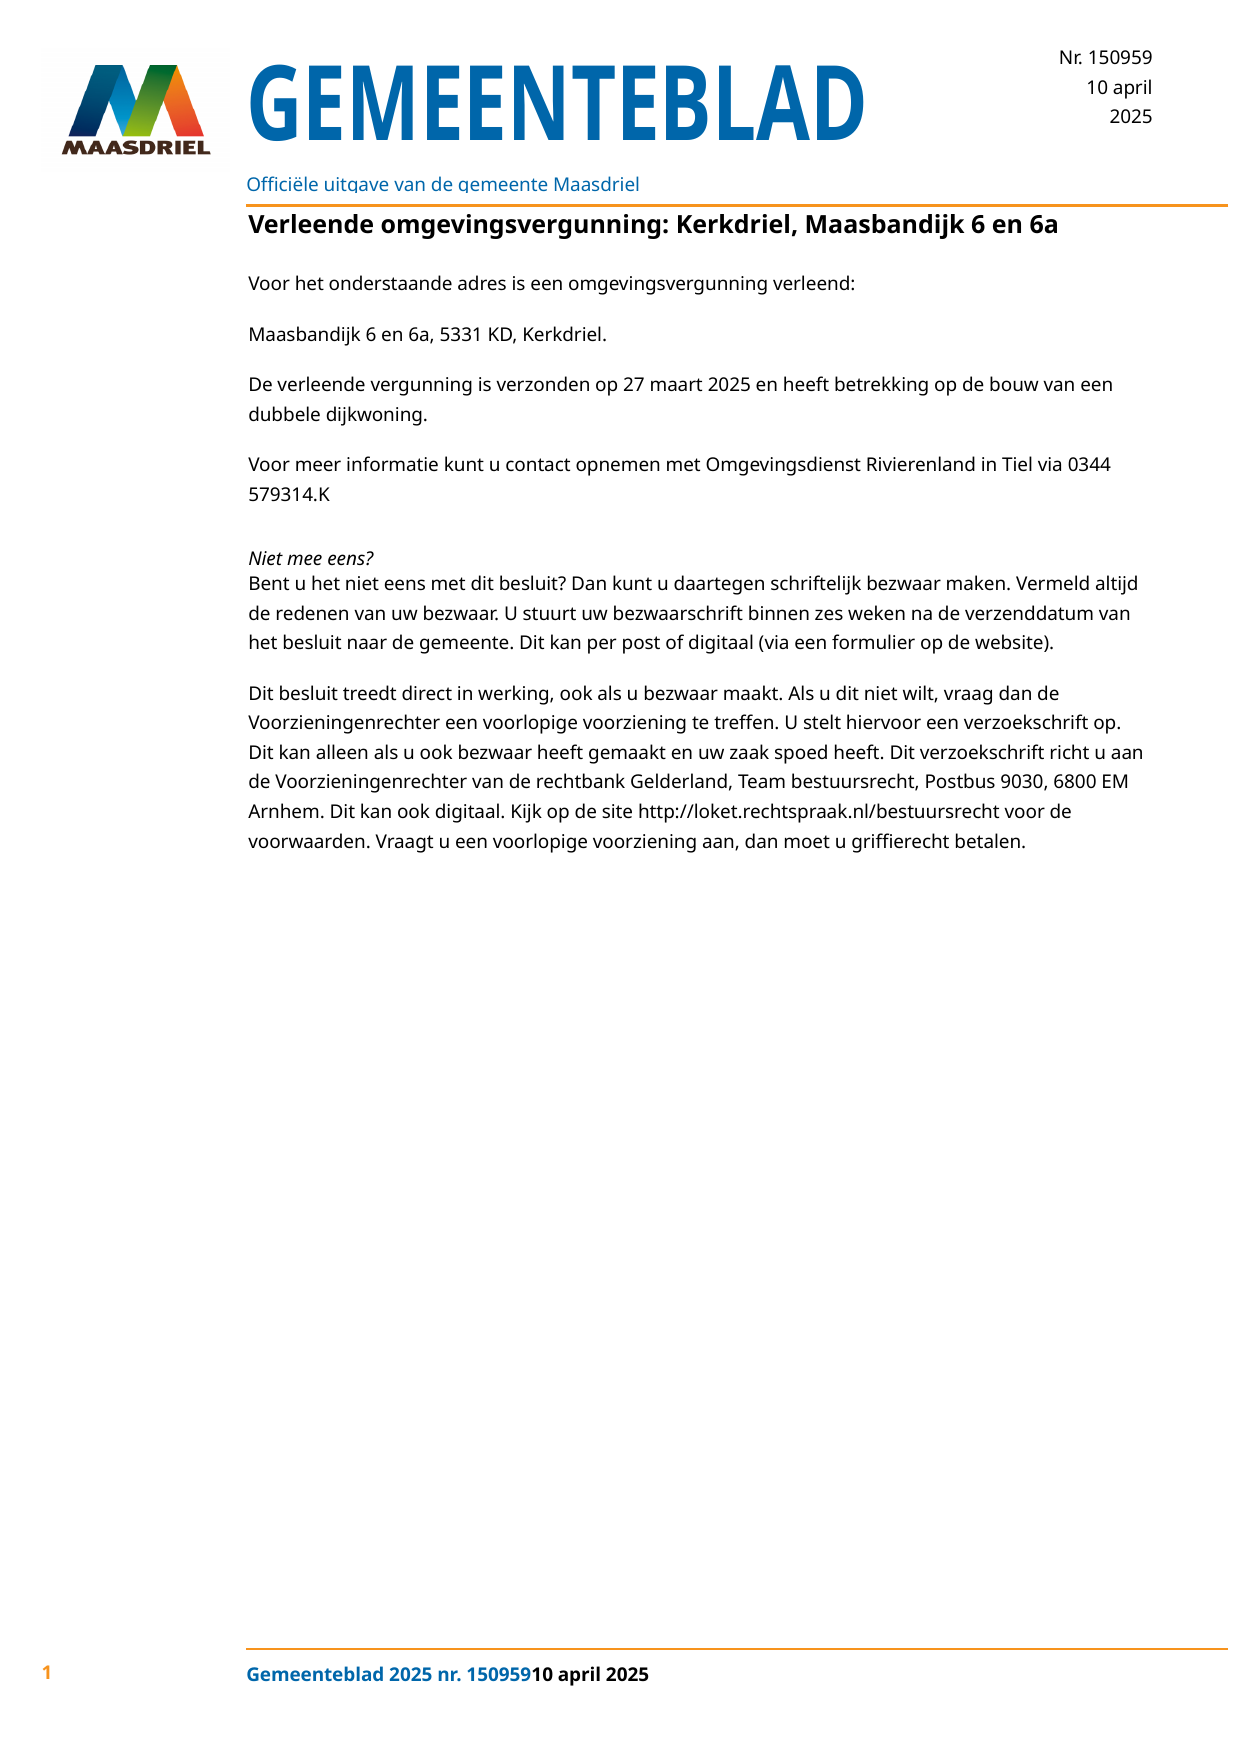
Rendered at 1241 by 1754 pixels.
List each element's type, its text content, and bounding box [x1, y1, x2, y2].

text Dit besluit treedt direct in werking, ook als u bezwaar maakt. Als u dit niet wilt, vraag dan de Voorzieningenrechter een voorlopige voorziening te treffen. U stelt hiervoor een verzoekschrift op. Dit kan alleen als u ook bezwaar heeft gemaakt en uw zaak spoed heeft. Dit verzoekschrift richt u aan de Voorzieningenrechter van de rechtbank Gelderland, Team bestuursrecht, Postbus 9030, 6800 EM Arnhem. Dit kan ook digitaal. Kijk op de site http://loket.rechtspraak.nl/bestuursrecht voor de voorwaarden. Vraagt u een voorlopige voorziening aan, dan moet u griffierecht betalen. [248, 680, 1152, 854]
text De verleende vergunning is verzonden op 27 maart 2025 en heeft betrekking op de bouw van een dubbele dijkwoning. [248, 371, 1152, 426]
text Maasbandijk 6 en 6a, 5331 KD, Kerkdriel. [248, 321, 1152, 346]
text Niet mee eens? [248, 545, 1152, 570]
text Voor het onderstaande adres is een omgevingsvergunning verleend: [248, 270, 1152, 296]
text Voor meer informatie kunt u contact opnemen met Omgevingsdienst Rivierenland in Tiel via 0344 579314.K [248, 451, 1152, 506]
text Bent u het niet eens met dit besluit? Dan kunt u daartegen schriftelijk bezwaar maken. Vermeld altijd de redenen van uw bezwaar. U stuurt uw bezwaarschrift binnen zes weken na de verzenddatum van het besluit naar de gemeente. Dit kan per post of digitaal (via een formulier op de website). [248, 570, 1152, 655]
text Verleende omgevingsvergunning: Kerkdriel, Maasbandijk 6 en 6a [248, 207, 1152, 241]
picture [41, 47, 231, 172]
